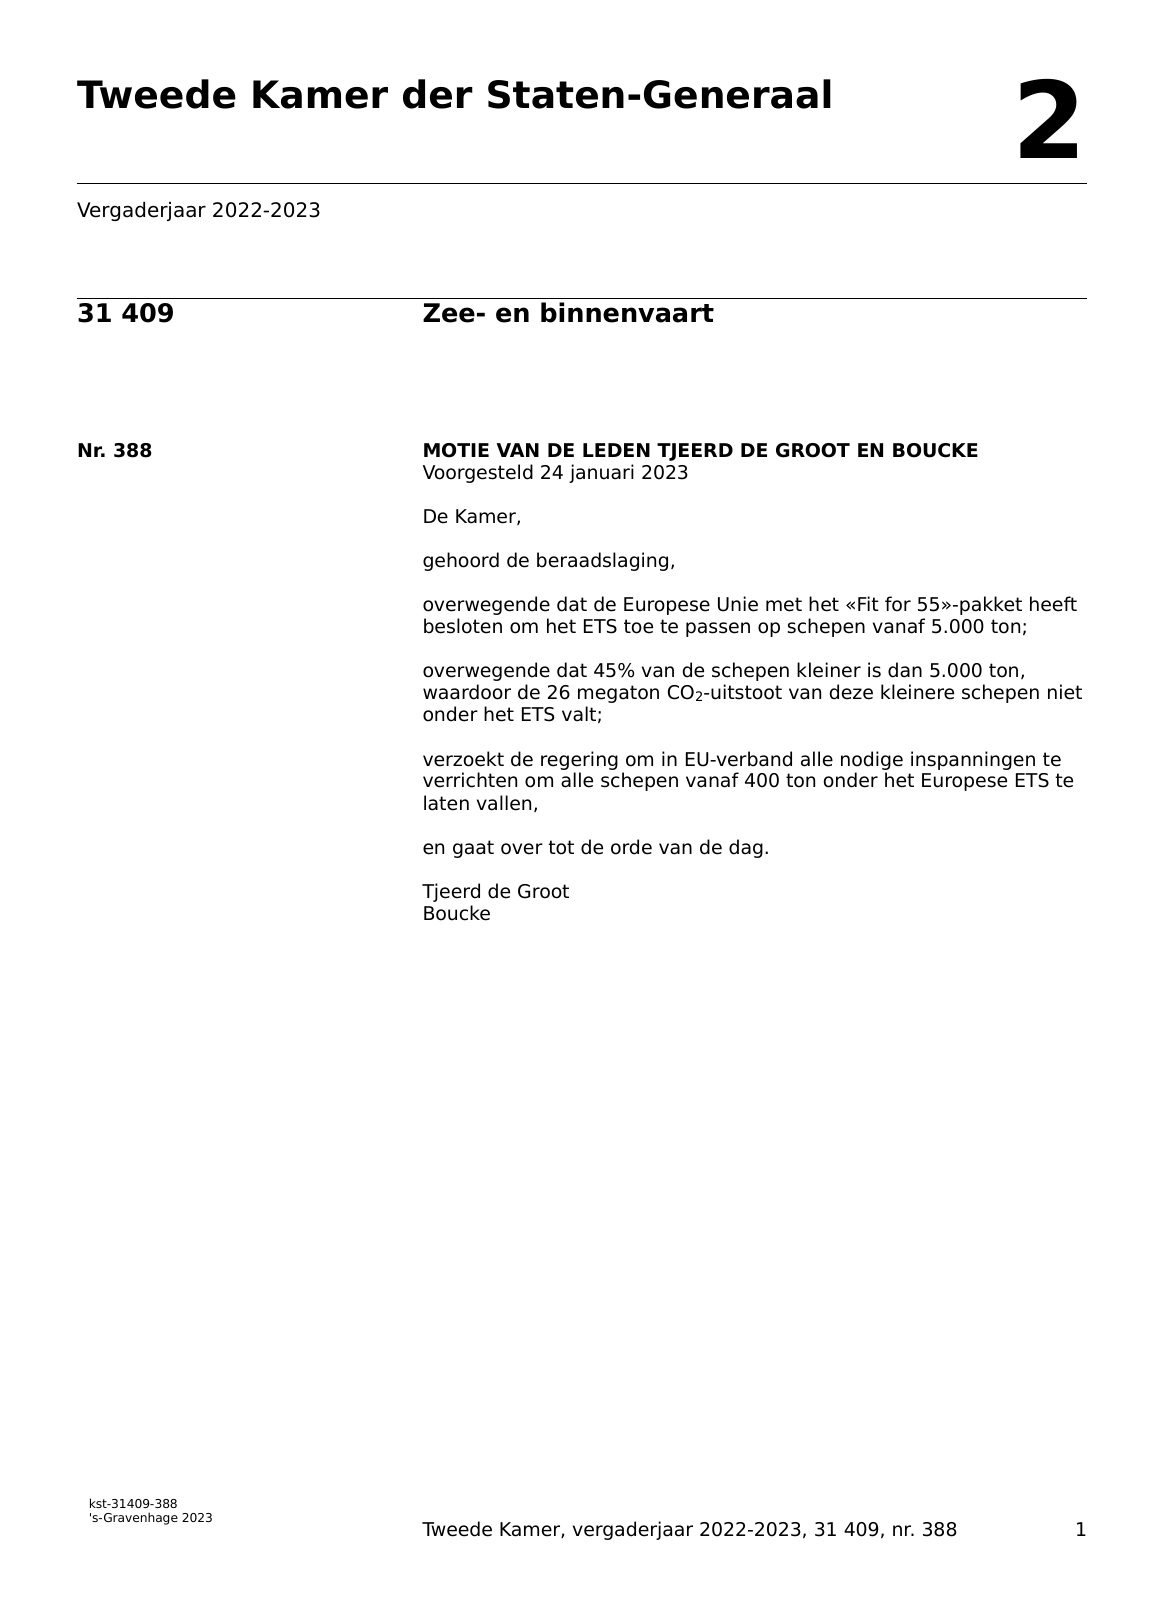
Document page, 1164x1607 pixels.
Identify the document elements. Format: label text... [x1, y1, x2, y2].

text overwegende dat de Europese Unie met het «Fit for 55»-pakket heeft besloten om het ETS toe te passen op schepen vanaf 5.000 ton; [422, 594, 1087, 638]
text Tjeerd de Groot [422, 881, 1087, 903]
subtitle 31 409 Zee- en binnenvaart [77, 299, 1087, 329]
table_header 2 [886, 59, 1087, 183]
text gehoord de beraadslaging, [422, 550, 1087, 572]
text 's-Gravenhage 2023 [88, 1511, 323, 1525]
subtitle Nr. 388 MOTIE VAN DE LEDEN TJEERD DE GROOT EN BOUCKE [77, 440, 1087, 462]
table_header Tweede Kamer der Staten-Generaal [77, 59, 886, 183]
text en gaat over tot de orde van de dag. [422, 837, 1087, 858]
text Boucke [422, 903, 1087, 925]
text overwegende dat 45% van de schepen kleiner is dan 5.000 ton, waardoor de 26 megaton CO2-uitstoot van deze kleinere schepen niet onder het ETS valt; [422, 660, 1087, 726]
text De Kamer, [422, 506, 1087, 528]
table_cell Vergaderjaar 2022-2023 [77, 184, 1087, 298]
text kst-31409-388 [88, 1497, 323, 1511]
text verzoekt de regering om in EU-verband alle nodige inspanningen te verrichten om alle schepen vanaf 400 ton onder het Europese ETS te laten vallen, [422, 748, 1087, 814]
text Voorgesteld 24 januari 2023 [422, 462, 1087, 484]
